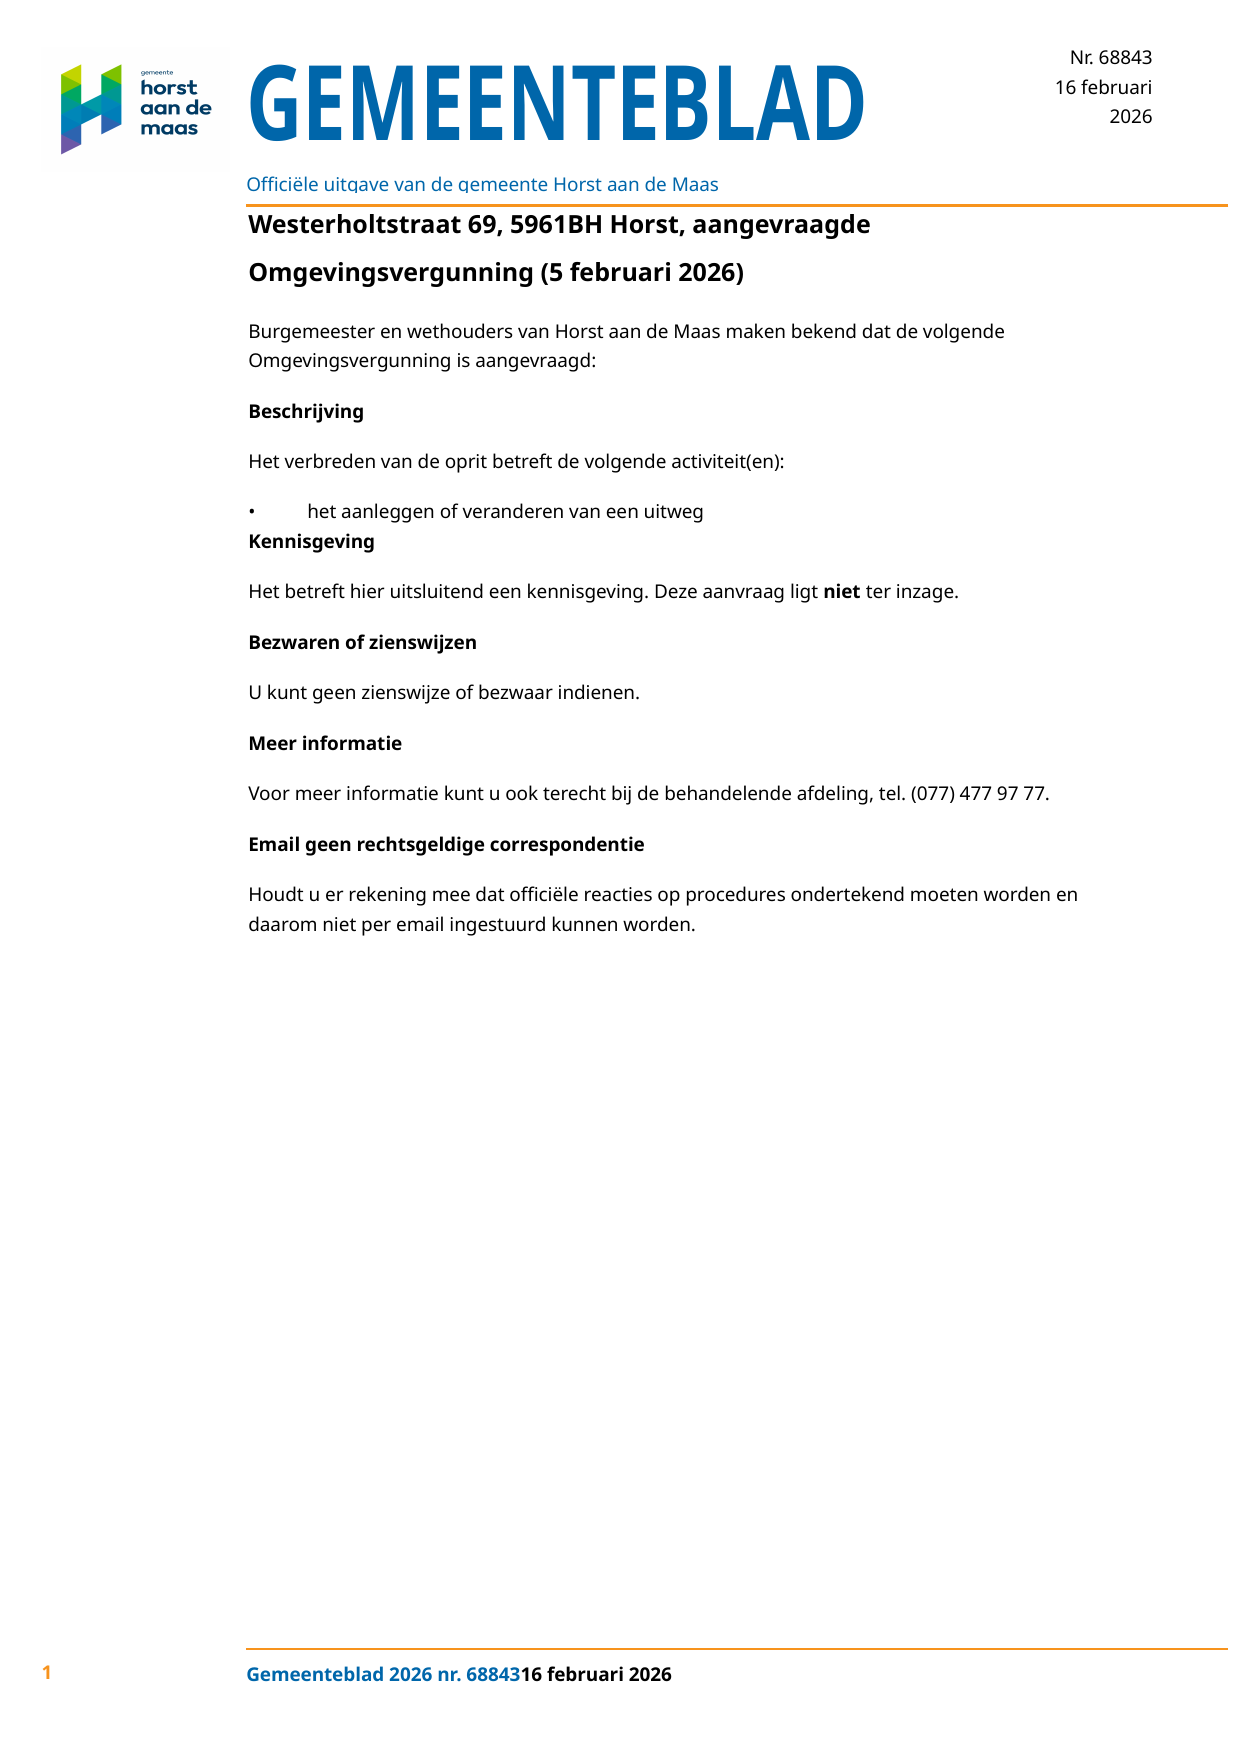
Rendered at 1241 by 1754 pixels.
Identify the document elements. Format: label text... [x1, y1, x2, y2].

text Het betreft hier uitsluitend een kennisgeving. Deze aanvraag ligt niet ter inzage. [248, 579, 1152, 604]
text Kennisgeving [248, 528, 1152, 554]
text Beschrijving [248, 398, 1152, 424]
text Email geen rechtsgeldige correspondentie [248, 831, 1152, 857]
text Westerholtstraat 69, 5961BH Horst, aangevraagde Omgevingsvergunning (5 februari 2026) [248, 207, 1152, 288]
text Bezwaren of zienswijzen [248, 629, 1152, 655]
text U kunt geen zienswijze of bezwaar indienen. [248, 679, 1152, 705]
text Voor meer informatie kunt u ook terecht bij de behandelende afdeling, tel. (077) 477 97 77. [248, 780, 1152, 806]
text Het verbreden van de oprit betreft de volgende activiteit(en): [248, 448, 1152, 474]
text Meer informatie [248, 730, 1152, 756]
text Houdt u er rekening mee dat officiële reacties op procedures ondertekend moeten worden en daarom niet per email ingestuurd kunnen worden. [248, 881, 1152, 937]
list het aanleggen of veranderen van een uitweg [248, 499, 1152, 524]
text Burgemeester en wethouders van Horst aan de Maas maken bekend dat de volgende Omgevingsvergunning is aangevraagd: [248, 318, 1152, 373]
picture [41, 47, 231, 172]
